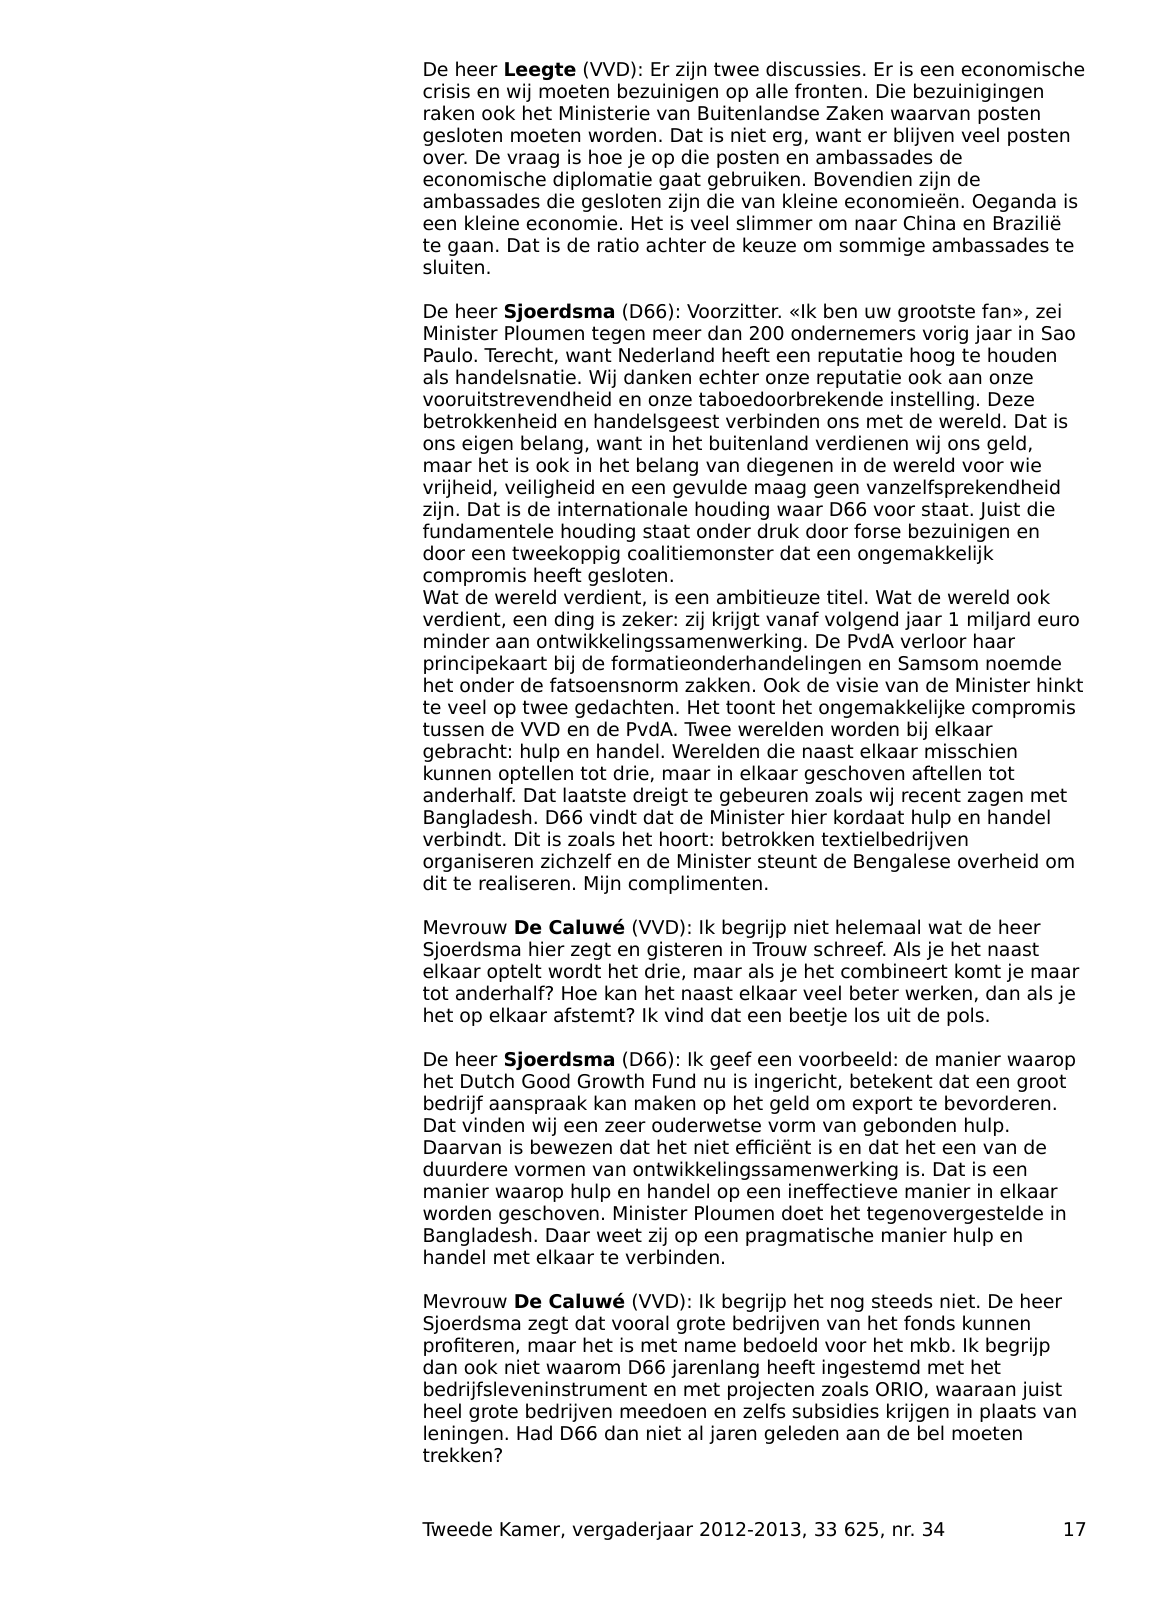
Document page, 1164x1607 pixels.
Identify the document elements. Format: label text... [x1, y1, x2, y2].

text De heer Leegte (VVD): Er zijn twee discussies. Er is een economische crisis en wij moeten bezuinigen op alle fronten. Die bezuinigingen raken ook het Ministerie van Buitenlandse Zaken waarvan posten gesloten moeten worden. Dat is niet erg, want er blijven veel posten over. De vraag is hoe je op die posten en ambassades de economische diplomatie gaat gebruiken. Bovendien zijn de ambassades die gesloten zijn die van kleine economieën. Oeganda is een kleine economie. Het is veel slimmer om naar China en Brazilië te gaan. Dat is de ratio achter de keuze om sommige ambassades te sluiten. [422, 59, 1087, 279]
text Mevrouw De Caluwé (VVD): Ik begrijp niet helemaal wat de heer Sjoerdsma hier zegt en gisteren in Trouw schreef. Als je het naast elkaar optelt wordt het drie, maar als je het combineert komt je maar tot anderhalf? Hoe kan het naast elkaar veel beter werken, dan als je het op elkaar afstemt? Ik vind dat een beetje los uit de pols. [422, 917, 1087, 1027]
text De heer Sjoerdsma (D66): Voorzitter. «Ik ben uw grootste fan», zei Minister Ploumen tegen meer dan 200 ondernemers vorig jaar in Sao Paulo. Terecht, want Nederland heeft een reputatie hoog te houden als handelsnatie. Wij danken echter onze reputatie ook aan onze vooruitstrevendheid en onze taboedoorbrekende instelling. Deze betrokkenheid en handelsgeest verbinden ons met de wereld. Dat is ons eigen belang, want in het buitenland verdienen wij ons geld, maar het is ook in het belang van diegenen in de wereld voor wie vrijheid, veiligheid en een gevulde maag geen vanzelfsprekendheid zijn. Dat is de internationale houding waar D66 voor staat. Juist die fundamentele houding staat onder druk door forse bezuinigen en door een tweekoppig coalitiemonster dat een ongemakkelijk compromis heeft gesloten. [422, 301, 1087, 587]
text Wat de wereld verdient, is een ambitieuze titel. Wat de wereld ook verdient, een ding is zeker: zij krijgt vanaf volgend jaar 1 miljard euro minder aan ontwikkelingssamenwerking. De PvdA verloor haar principekaart bij de formatieonderhandelingen en Samsom noemde het onder de fatsoensnorm zakken. Ook de visie van de Minister hinkt te veel op twee gedachten. Het toont het ongemakkelijke compromis tussen de VVD en de PvdA. Twee werelden worden bij elkaar gebracht: hulp en handel. Werelden die naast elkaar misschien kunnen optellen tot drie, maar in elkaar geschoven aftellen tot anderhalf. Dat laatste dreigt te gebeuren zoals wij recent zagen met Bangladesh. D66 vindt dat de Minister hier kordaat hulp en handel verbindt. Dit is zoals het hoort: betrokken textielbedrijven organiseren zichzelf en de Minister steunt de Bengalese overheid om dit te realiseren. Mijn complimenten. [422, 587, 1087, 894]
text De heer Sjoerdsma (D66): Ik geef een voorbeeld: de manier waarop het Dutch Good Growth Fund nu is ingericht, betekent dat een groot bedrijf aanspraak kan maken op het geld om export te bevorderen. Dat vinden wij een zeer ouderwetse vorm van gebonden hulp. Daarvan is bewezen dat het niet efficiënt is en dat het een van de duurdere vormen van ontwikkelingssamenwerking is. Dat is een manier waarop hulp en handel op een ineffectieve manier in elkaar worden geschoven. Minister Ploumen doet het tegenovergestelde in Bangladesh. Daar weet zij op een pragmatische manier hulp en handel met elkaar te verbinden. [422, 1049, 1087, 1268]
text Mevrouw De Caluwé (VVD): Ik begrijp het nog steeds niet. De heer Sjoerdsma zegt dat vooral grote bedrijven van het fonds kunnen profiteren, maar het is met name bedoeld voor het mkb. Ik begrijp dan ook niet waarom D66 jarenlang heeft ingestemd met het bedrijfsleveninstrument en met projecten zoals ORIO, waaraan juist heel grote bedrijven meedoen en zelfs subsidies krijgen in plaats van leningen. Had D66 dan niet al jaren geleden aan de bel moeten trekken? [422, 1291, 1087, 1467]
